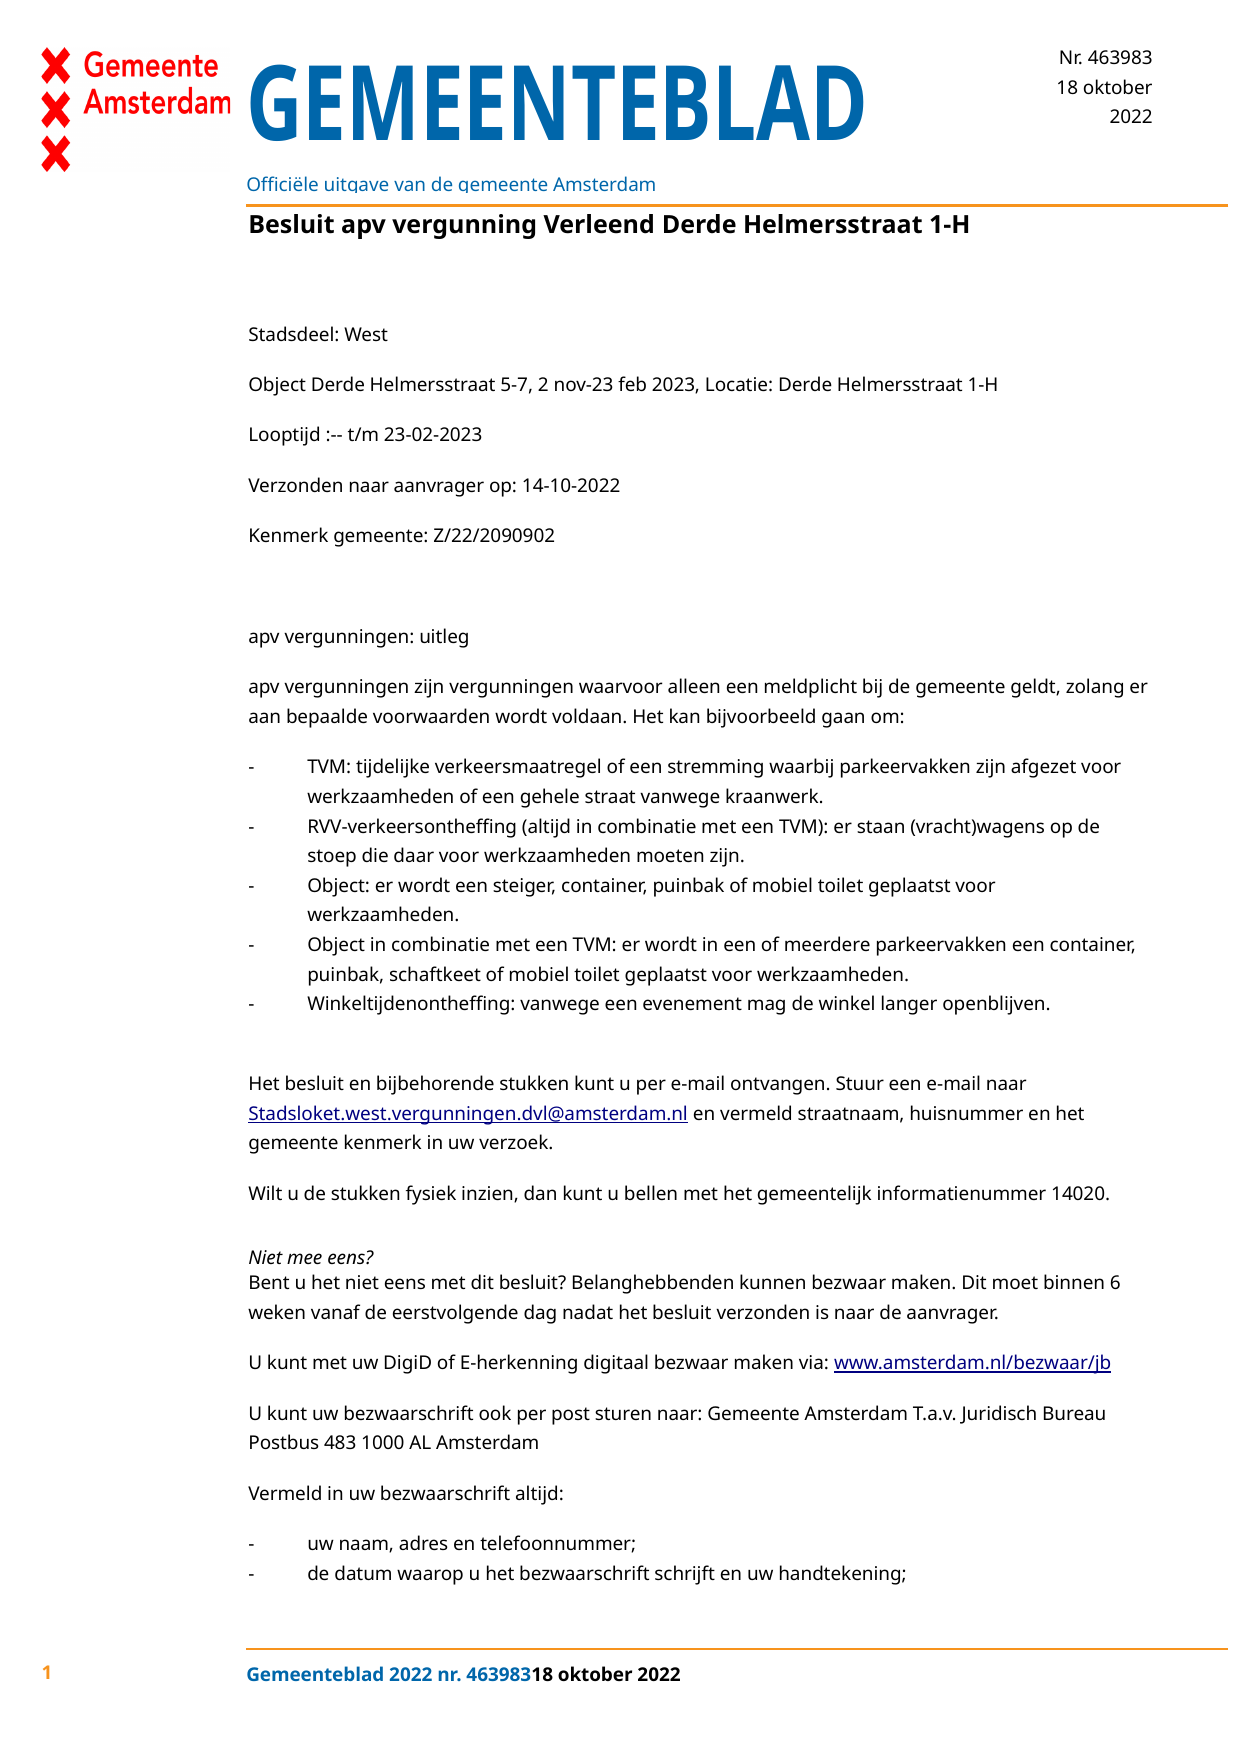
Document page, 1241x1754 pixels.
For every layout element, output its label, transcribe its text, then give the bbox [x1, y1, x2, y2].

text Object Derde Helmersstraat 5-7, 2 nov-23 feb 2023, Locatie: Derde Helmersstraat 1-H [248, 371, 1152, 397]
text U kunt uw bezwaarschrift ook per post sturen naar: Gemeente Amsterdam T.a.v. Juridisch Bureau Postbus 483 1000 AL Amsterdam [248, 1400, 1152, 1455]
list de datum waarop u het bezwaarschrift schrijft en uw handtekening; [248, 1560, 1152, 1586]
text Besluit apv vergunning Verleend Derde Helmersstraat 1-H [248, 207, 1152, 241]
list Winkeltijdenontheffing: vanwege een evenement mag de winkel langer openblijven. [248, 990, 1152, 1016]
text Wilt u de stukken fysiek inzien, dan kunt u bellen met het gemeentelijk informatienummer 14020. [248, 1180, 1152, 1206]
text U kunt met uw DigiD of E-herkenning digitaal bezwaar maken via: www.amsterdam.nl/bezwaar/jb [248, 1349, 1152, 1375]
text apv vergunningen: uitleg [248, 623, 1152, 649]
text Looptijd :-- t/m 23-02-2023 [248, 422, 1152, 447]
text apv vergunningen zijn vergunningen waarvoor alleen een meldplicht bij de gemeente geldt, zolang er aan bepaalde voorwaarden wordt voldaan. Het kan bijvoorbeeld gaan om: [248, 674, 1152, 729]
text Niet mee eens? [248, 1244, 1152, 1269]
text Kenmerk gemeente: Z/22/2090902 [248, 522, 1152, 548]
list Object: er wordt een steiger, container, puinbak of mobiel toilet geplaatst voor werkzaamheden. [248, 872, 1152, 927]
list uw naam, adres en telefoonnummer; [248, 1530, 1152, 1556]
list Object in combinatie met een TVM: er wordt in een of meerdere parkeervakken een container, puinbak, schaftkeet of mobiel toilet geplaatst voor werkzaamheden. [248, 931, 1152, 986]
text Verzonden naar aanvrager op: 14-10-2022 [248, 472, 1152, 498]
text Bent u het niet eens met dit besluit? Belanghebbenden kunnen bezwaar maken. Dit moet binnen 6 weken vanaf de eerstvolgende dag nadat het besluit verzonden is naar de aanvrager. [248, 1269, 1152, 1325]
text Stadsdeel: West [248, 321, 1152, 346]
list RVV-verkeersontheffing (altijd in combinatie met een TVM): er staan (vracht)wagens op de stoep die daar voor werkzaamheden moeten zijn. [248, 813, 1152, 868]
list TVM: tijdelijke verkeersmaatregel of een stremming waarbij parkeervakken zijn afgezet voor werkzaamheden of een gehele straat vanwege kraanwerk. [248, 754, 1152, 809]
picture [41, 47, 231, 172]
text Vermeld in uw bezwaarschrift altijd: [248, 1480, 1152, 1506]
text Het besluit en bijbehorende stukken kunt u per e-mail ontvangen. Stuur een e-mail naar Stadsloket.west.vergunningen.dvl@amsterdam.nl en vermeld straatnaam, huisnummer en het gemeente kenmerk in uw verzoek. [248, 1070, 1152, 1155]
